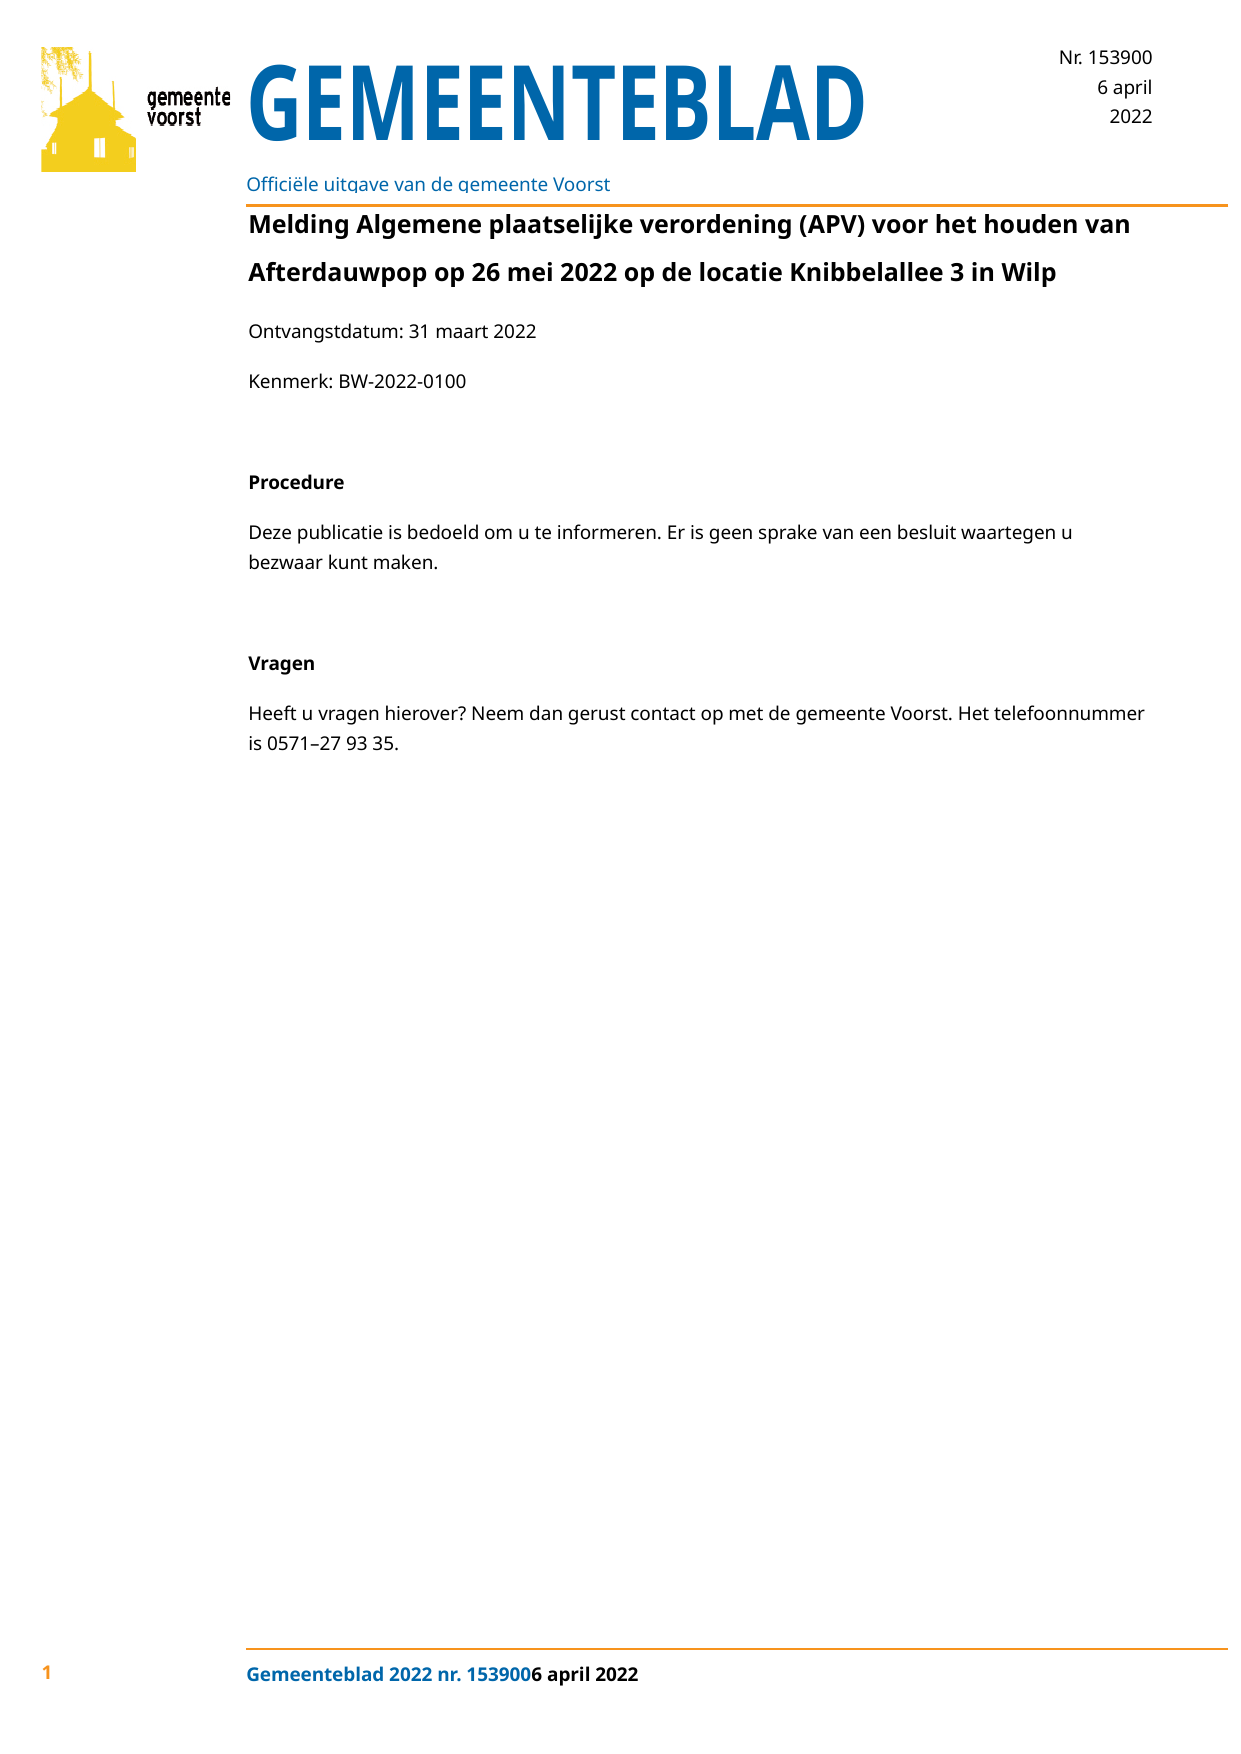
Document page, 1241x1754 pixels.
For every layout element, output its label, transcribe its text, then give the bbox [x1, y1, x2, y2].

text Vragen [248, 650, 1152, 676]
text Deze publicatie is bedoeld om u te informeren. Er is geen sprake van een besluit waartegen u bezwaar kunt maken. [248, 519, 1152, 575]
picture [41, 47, 231, 172]
text Ontvangstdatum: 31 maart 2022 [248, 318, 1152, 344]
text Heeft u vragen hierover? Neem dan gerust contact op met de gemeente Voorst. Het telefoonnummer is 0571–27 93 35. [248, 700, 1152, 756]
text Procedure [248, 469, 1152, 495]
text Melding Algemene plaatselijke verordening (APV) voor het houden van Afterdauwpop op 26 mei 2022 op de locatie Knibbelallee 3 in Wilp [248, 207, 1152, 288]
text Kenmerk: BW-2022-0100 [248, 368, 1152, 394]
